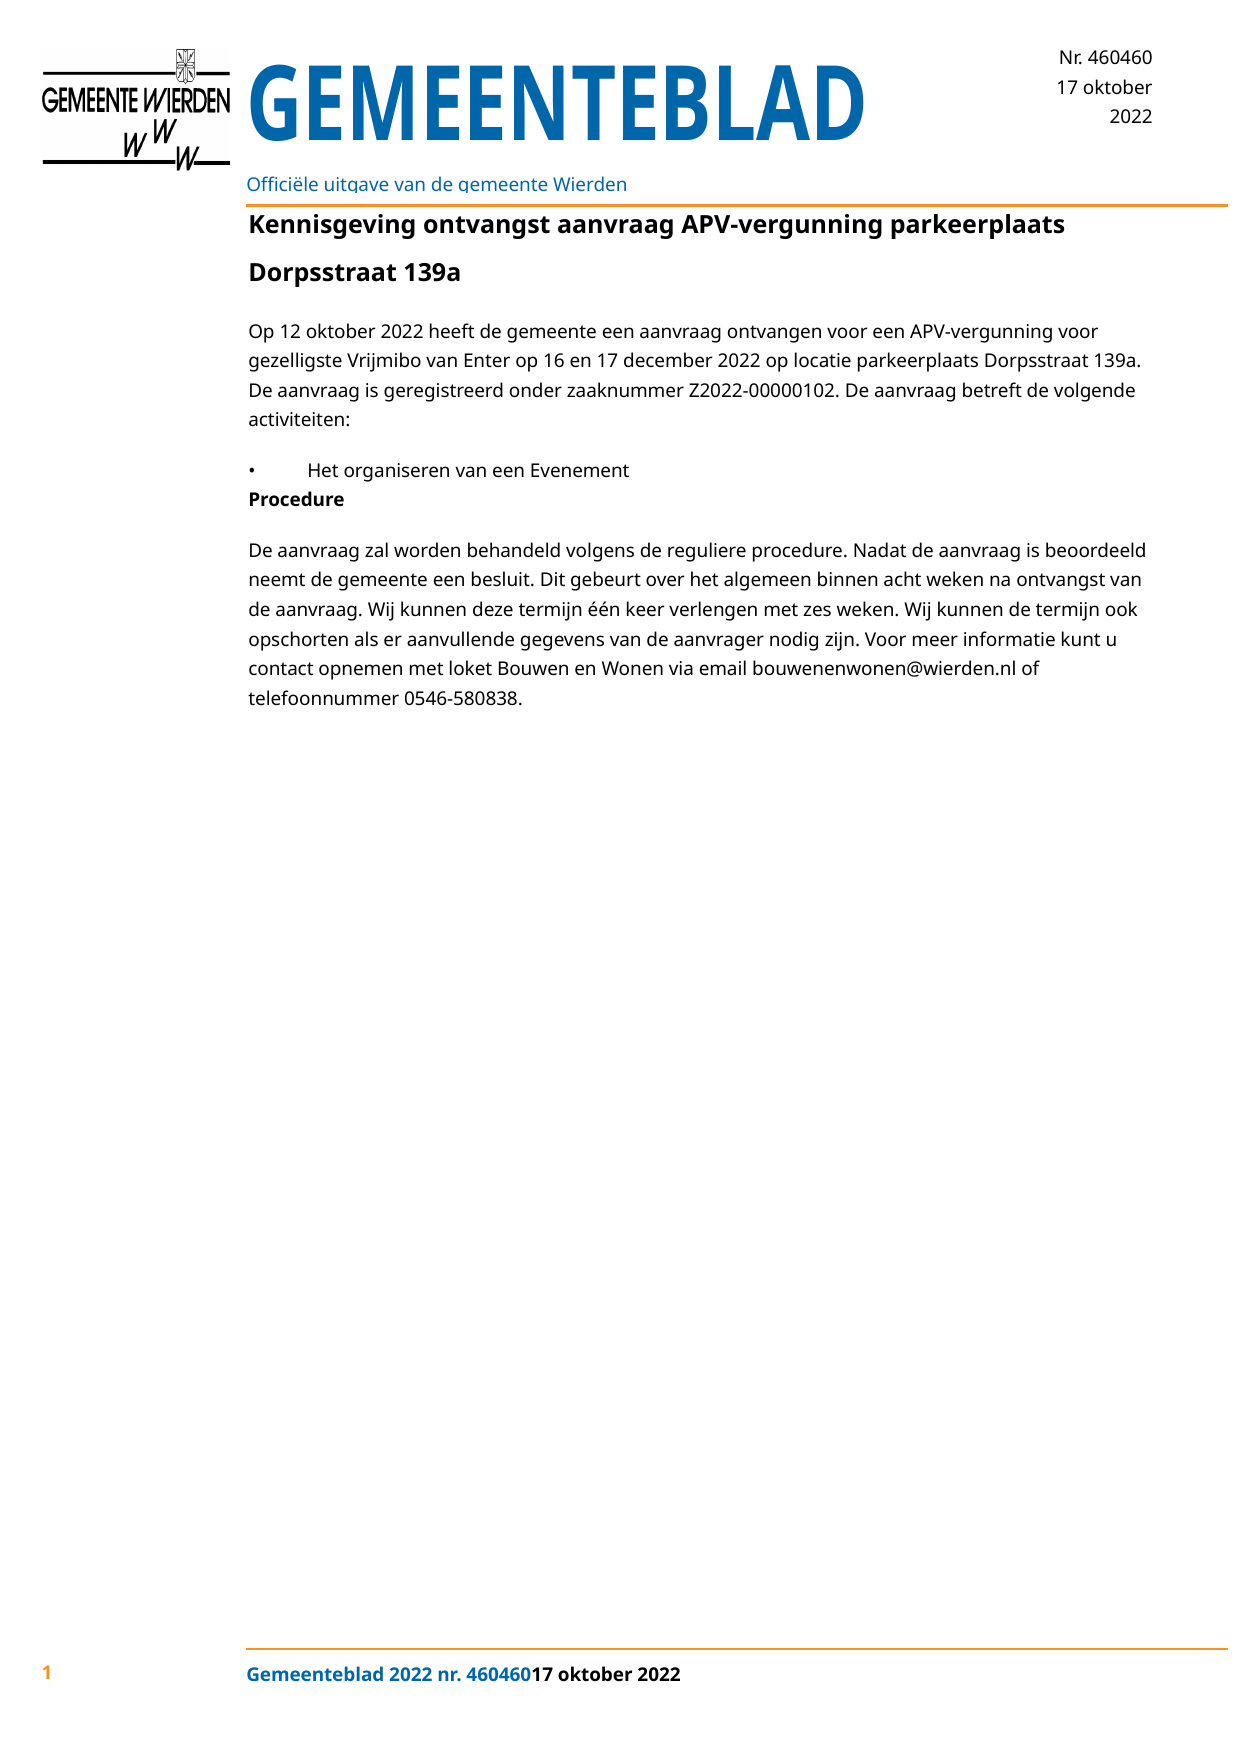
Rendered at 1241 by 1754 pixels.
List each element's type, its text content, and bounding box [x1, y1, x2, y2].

text De aanvraag zal worden behandeld volgens de reguliere procedure. Nadat de aanvraag is beoordeeld neemt de gemeente een besluit. Dit gebeurt over het algemeen binnen acht weken na ontvangst van de aanvraag. Wij kunnen deze termijn één keer verlengen met zes weken. Wij kunnen de termijn ook opschorten als er aanvullende gegevens van de aanvrager nodig zijn. Voor meer informatie kunt u contact opnemen met loket Bouwen en Wonen via email bouwenenwonen@wierden.nl of telefoonnummer 0546-580838. [248, 537, 1152, 711]
text Procedure [248, 487, 1152, 512]
picture [41, 47, 231, 172]
list Het organiseren van een Evenement [248, 457, 1152, 483]
text Op 12 oktober 2022 heeft de gemeente een aanvraag ontvangen voor een APV-vergunning voor gezelligste Vrijmibo van Enter op 16 en 17 december 2022 op locatie parkeerplaats Dorpsstraat 139a. De aanvraag is geregistreerd onder zaaknummer Z2022-00000102. De aanvraag betreft de volgende activiteiten: [248, 318, 1152, 432]
text Kennisgeving ontvangst aanvraag APV-vergunning parkeerplaats Dorpsstraat 139a [248, 207, 1152, 288]
